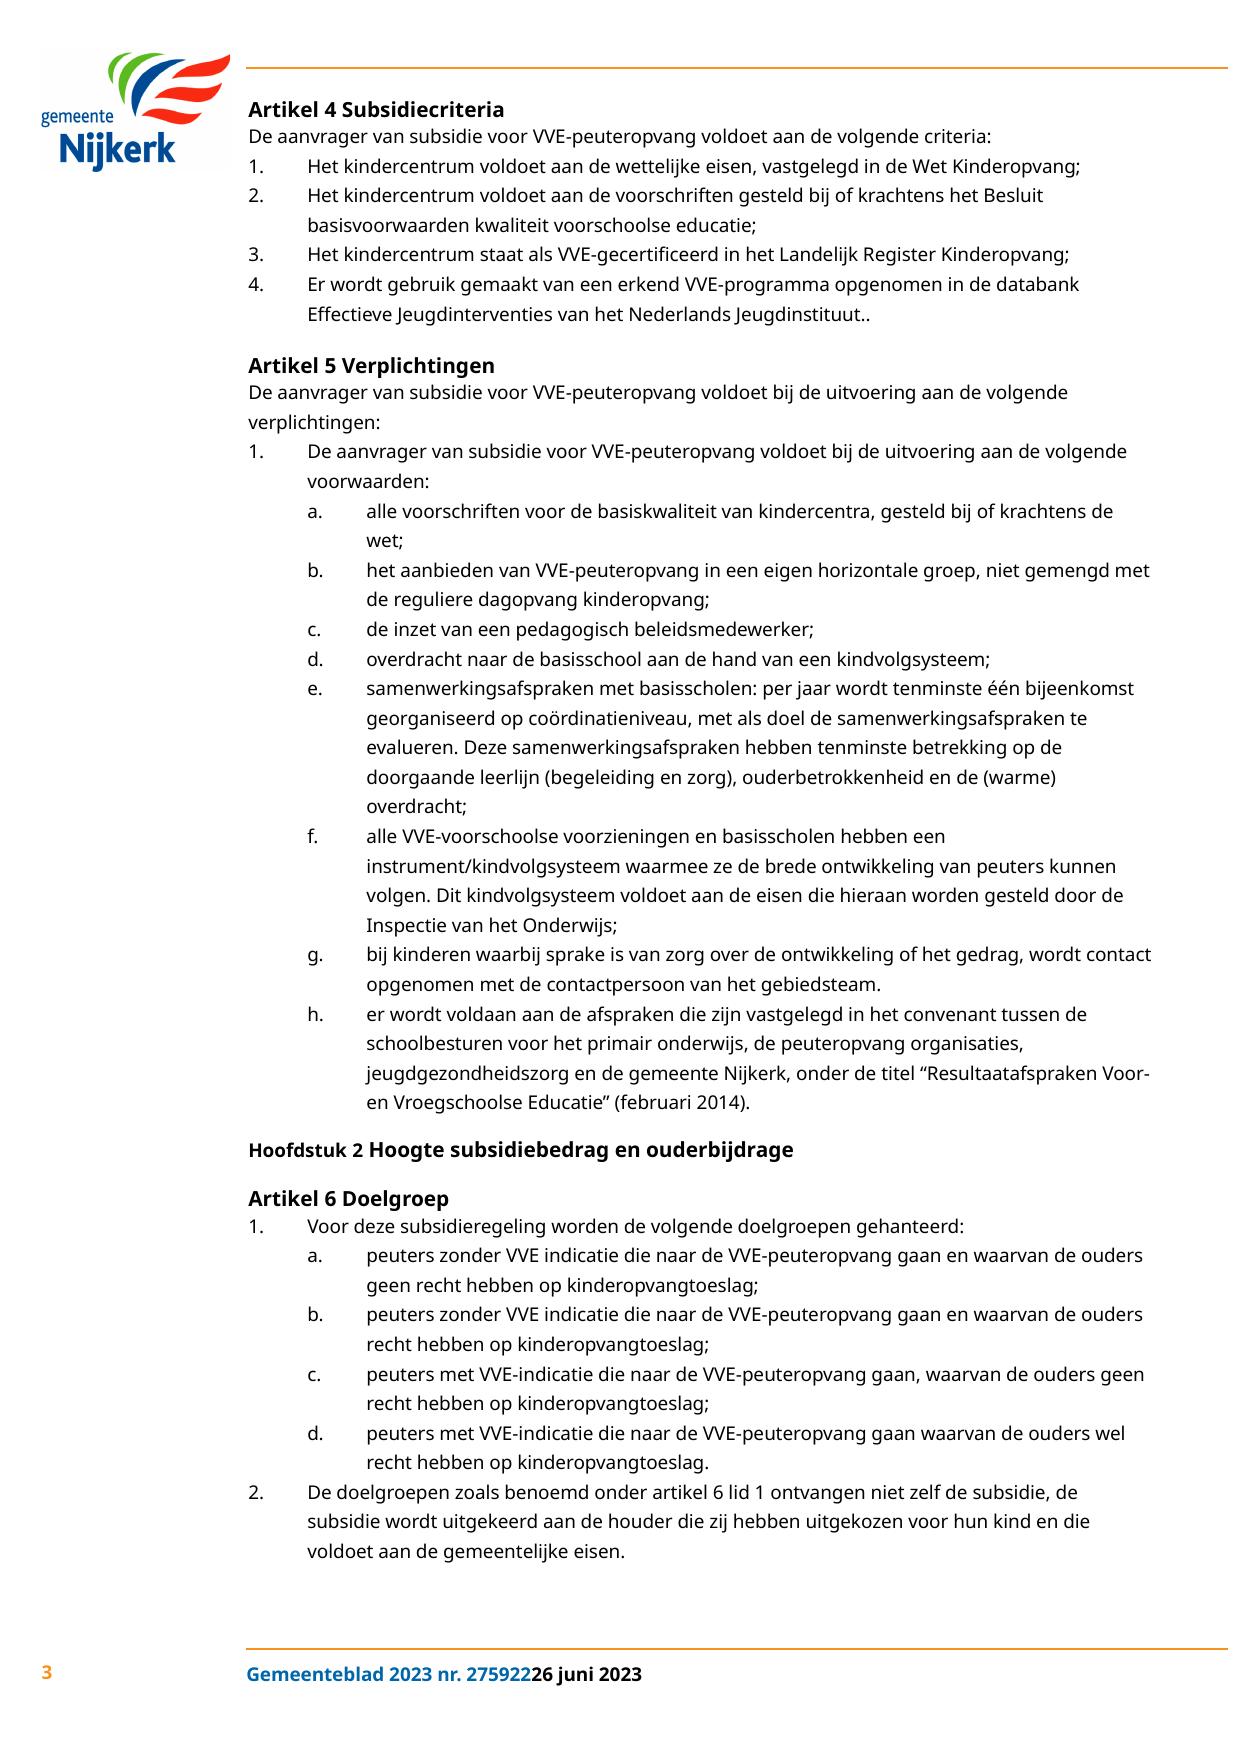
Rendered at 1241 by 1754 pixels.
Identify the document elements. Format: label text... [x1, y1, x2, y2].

list peuters met VVE-indicatie die naar de VVE-peuteropvang gaan waarvan de ouders wel recht hebben op kinderopvangtoeslag. [307, 1420, 1152, 1475]
text Hoofdstuk 2 Hoogte subsidiebedrag en ouderbijdrage [248, 1135, 1152, 1164]
list het aanbieden van VVE-peuteropvang in een eigen horizontale groep, niet gemengd met de reguliere dagopvang kinderopvang; [307, 557, 1152, 612]
list de inzet van een pedagogisch beleidsmedewerker; [307, 616, 1152, 642]
list peuters zonder VVE indicatie die naar de VVE-peuteropvang gaan en waarvan de ouders recht hebben op kinderopvangtoeslag; [307, 1302, 1152, 1357]
list Het kindercentrum staat als VVE-gecertificeerd in het Landelijk Register Kinderopvang; [248, 242, 1152, 267]
list alle VVE-voorschoolse voorzieningen en basisscholen hebben een instrument/kindvolgsysteem waarmee ze de brede ontwikkeling van peuters kunnen volgen. Dit kindvolgsysteem voldoet aan de eisen die hieraan worden gesteld door de Inspectie van het Onderwijs; [307, 823, 1152, 938]
list peuters zonder VVE indicatie die naar de VVE-peuteropvang gaan en waarvan de ouders geen recht hebben op kinderopvangtoeslag; [307, 1242, 1152, 1298]
list samenwerkingsafspraken met basisscholen: per jaar wordt tenminste één bijeenkomst georganiseerd op coördinatieniveau, met als doel de samenwerkingsafspraken te evalueren. Deze samenwerkingsafspraken hebben tenminste betrekking op de doorgaande leerlijn (begeleiding en zorg), ouderbetrokkenheid en de (warme) overdracht; [307, 675, 1152, 819]
list De doelgroepen zoals benoemd onder artikel 6 lid 1 ontvangen niet zelf de subsidie, de subsidie wordt uitgekeerd aan de houder die zij hebben uitgekozen voor hun kind en die voldoet aan de gemeentelijke eisen. [248, 1479, 1152, 1564]
text De aanvrager van subsidie voor VVE-peuteropvang voldoet bij de uitvoering aan de volgende verplichtingen: [248, 379, 1152, 435]
text Artikel 4 Subsidiecriteria [248, 95, 1152, 123]
list er wordt voldaan aan de afspraken die zijn vastgelegd in het convenant tussen de schoolbesturen voor het primair onderwijs, de peuteropvang organisaties, jeugdgezondheidszorg en de gemeente Nijkerk, onder de titel “Resultaatafspraken Voor- en Vroegschoolse Educatie” (februari 2014). [307, 1001, 1152, 1115]
list Voor deze subsidieregeling worden de volgende doelgroepen gehanteerd: [248, 1213, 1152, 1239]
text Artikel 6 Doelgroep [248, 1184, 1152, 1213]
list peuters met VVE-indicatie die naar de VVE-peuteropvang gaan, waarvan de ouders geen recht hebben op kinderopvangtoeslag; [307, 1361, 1152, 1416]
picture [41, 47, 231, 172]
list alle voorschriften voor de basiskwaliteit van kindercentra, gesteld bij of krachtens de wet; [307, 498, 1152, 553]
list overdracht naar de basisschool aan de hand van een kindvolgsysteem; [307, 646, 1152, 672]
list Het kindercentrum voldoet aan de wettelijke eisen, vastgelegd in de Wet Kinderopvang; [248, 153, 1152, 178]
list De aanvrager van subsidie voor VVE-peuteropvang voldoet bij de uitvoering aan de volgende voorwaarden: [248, 439, 1152, 494]
list Er wordt gebruik gemaakt van een erkend VVE-programma opgenomen in de databank Effectieve Jeugdinterventies van het Nederlands Jeugdinstituut.. [248, 271, 1152, 326]
list bij kinderen waarbij sprake is van zorg over de ontwikkeling of het gedrag, wordt contact opgenomen met de contactpersoon van het gebiedsteam. [307, 942, 1152, 997]
text Artikel 5 Verplichtingen [248, 351, 1152, 379]
list Het kindercentrum voldoet aan de voorschriften gesteld bij of krachtens het Besluit basisvoorwaarden kwaliteit voorschoolse educatie; [248, 182, 1152, 238]
text De aanvrager van subsidie voor VVE-peuteropvang voldoet aan de volgende criteria: [248, 123, 1152, 149]
